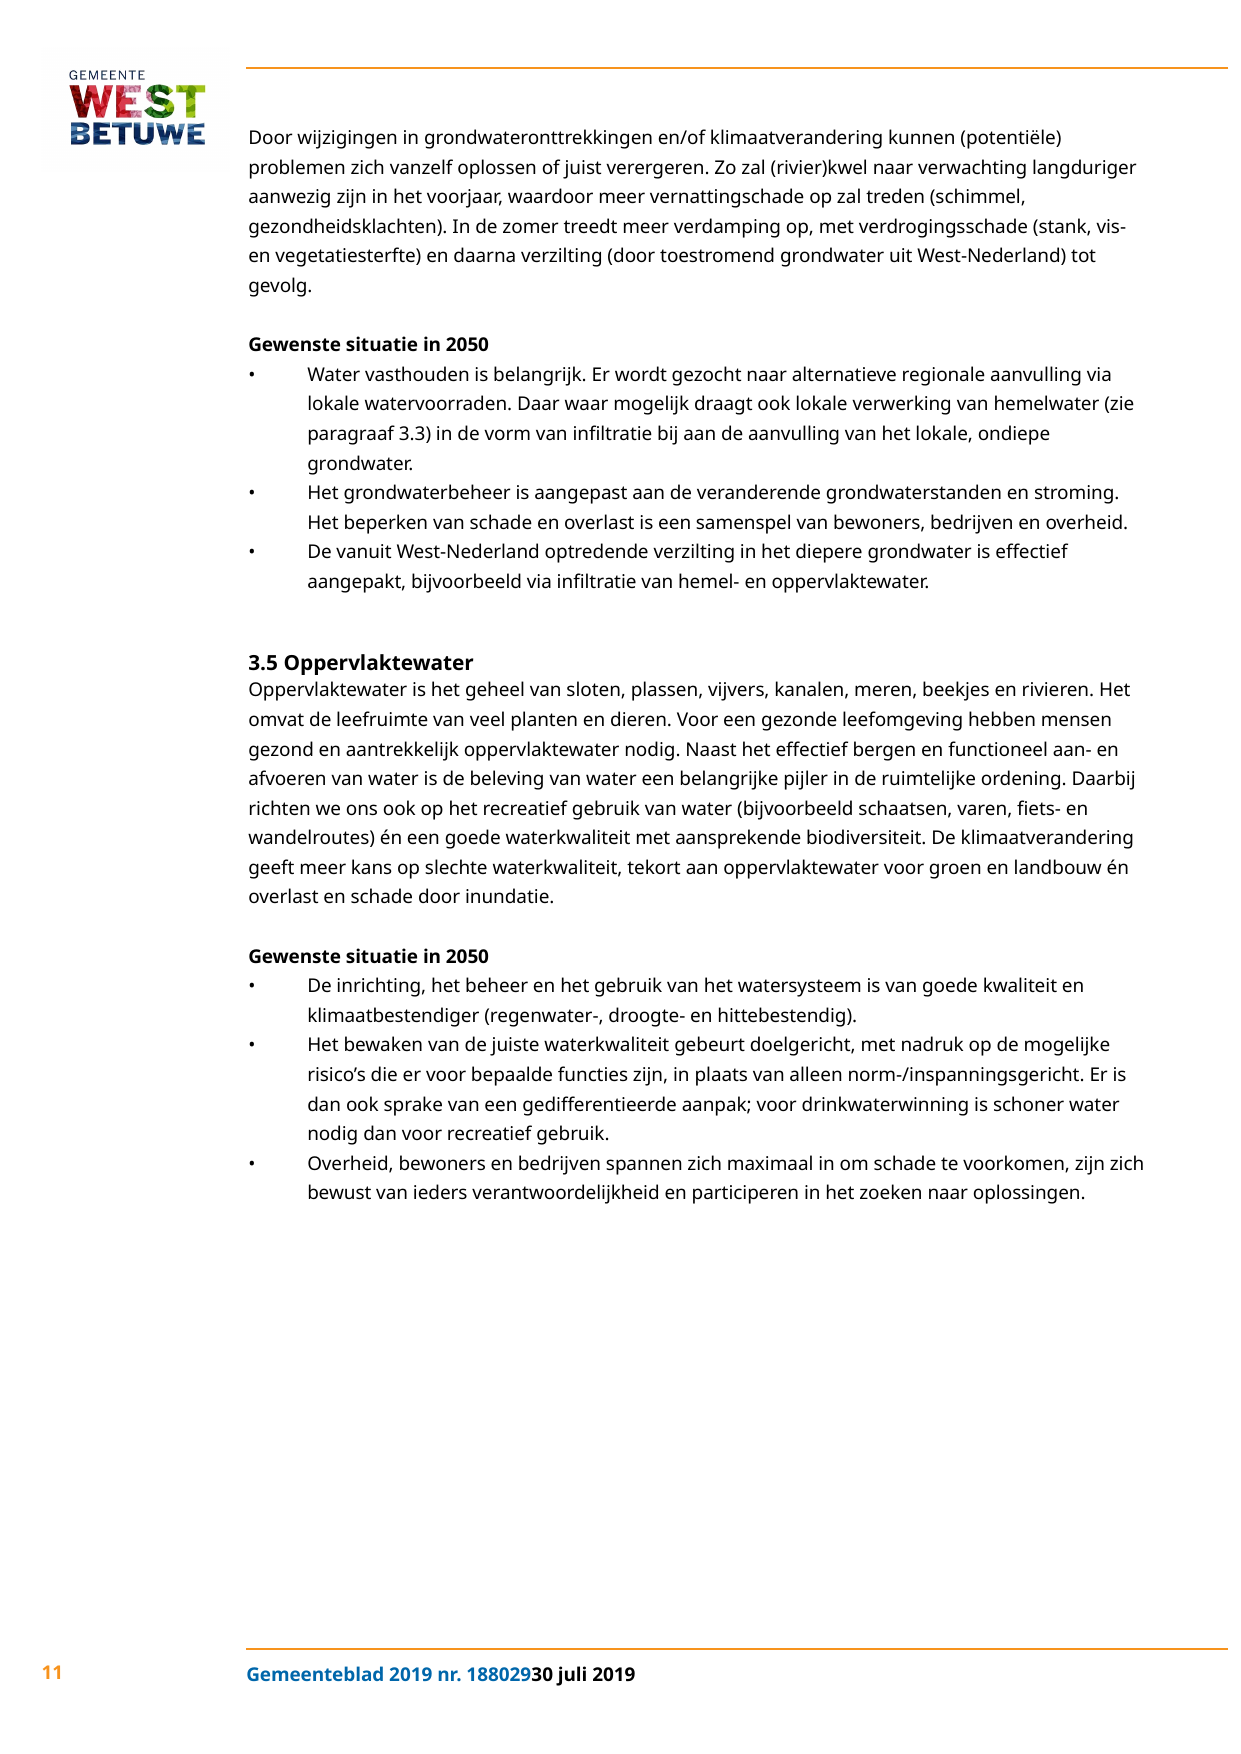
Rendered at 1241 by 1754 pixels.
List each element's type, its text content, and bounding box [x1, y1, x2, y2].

text Door wijzigingen in grondwateronttrekkingen en/of klimaatverandering kunnen (potentiële) problemen zich vanzelf oplossen of juist verergeren. Zo zal (rivier)kwel naar verwachting langduriger aanwezig zijn in het voorjaar, waardoor meer vernattingschade op zal treden (schimmel, gezondheidsklachten). In de zomer treedt meer verdamping op, met verdrogingsschade (stank, vis- en vegetatiesterfte) en daarna verzilting (door toestromend grondwater uit West-Nederland) tot gevolg. [248, 124, 1152, 298]
text Gewenste situatie in 2050 [248, 331, 1152, 357]
list De inrichting, het beheer en het gebruik van het watersysteem is van goede kwaliteit en klimaatbestendiger (regenwater-, droogte- en hittebestendig). [248, 972, 1152, 1028]
text 3.5 Oppervlaktewater [248, 648, 1152, 677]
list Overheid, bewoners en bedrijven spannen zich maximaal in om schade te voorkomen, zijn zich bewust van ieders verantwoordelijkheid en participeren in het zoeken naar oplossingen. [248, 1150, 1152, 1205]
text Oppervlaktewater is het geheel van sloten, plassen, vijvers, kanalen, meren, beekjes en rivieren. Het omvat de leefruimte van veel planten en dieren. Voor een gezonde leefomgeving hebben mensen gezond en aantrekkelijk oppervlaktewater nodig. Naast het effectief bergen en functioneel aan- en afvoeren van water is de beleving van water een belangrijke pijler in de ruimtelijke ordening. Daarbij richten we ons ook op het recreatief gebruik van water (bijvoorbeeld schaatsen, varen, fiets- en wandelroutes) én een goede waterkwaliteit met aansprekende biodiversiteit. De klimaatverandering geeft meer kans op slechte waterkwaliteit, tekort aan oppervlaktewater voor groen en landbouw én overlast en schade door inundatie. [248, 677, 1152, 909]
list Water vasthouden is belangrijk. Er wordt gezocht naar alternatieve regionale aanvulling via lokale watervoorraden. Daar waar mogelijk draagt ook lokale verwerking van hemelwater (zie paragraaf 3.3) in de vorm van infiltratie bij aan de aanvulling van het lokale, ondiepe grondwater. [248, 361, 1152, 476]
list De vanuit West-Nederland optredende verzilting in het diepere grondwater is effectief aangepakt, bijvoorbeeld via infiltratie van hemel- en oppervlaktewater. [248, 538, 1152, 594]
text Gewenste situatie in 2050 [248, 943, 1152, 968]
list Het grondwaterbeheer is aangepast aan de veranderende grondwaterstanden en stroming. Het beperken van schade en overlast is een samenspel van bewoners, bedrijven en overheid. [248, 479, 1152, 535]
list Het bewaken van de juiste waterkwaliteit gebeurt doelgericht, met nadruk op de mogelijke risico’s die er voor bepaalde functies zijn, in plaats van alleen norm-/inspanningsgericht. Er is dan ook sprake van een gedifferentieerde aanpak; voor drinkwaterwinning is schoner water nodig dan voor recreatief gebruik. [248, 1032, 1152, 1146]
picture [41, 47, 231, 172]
